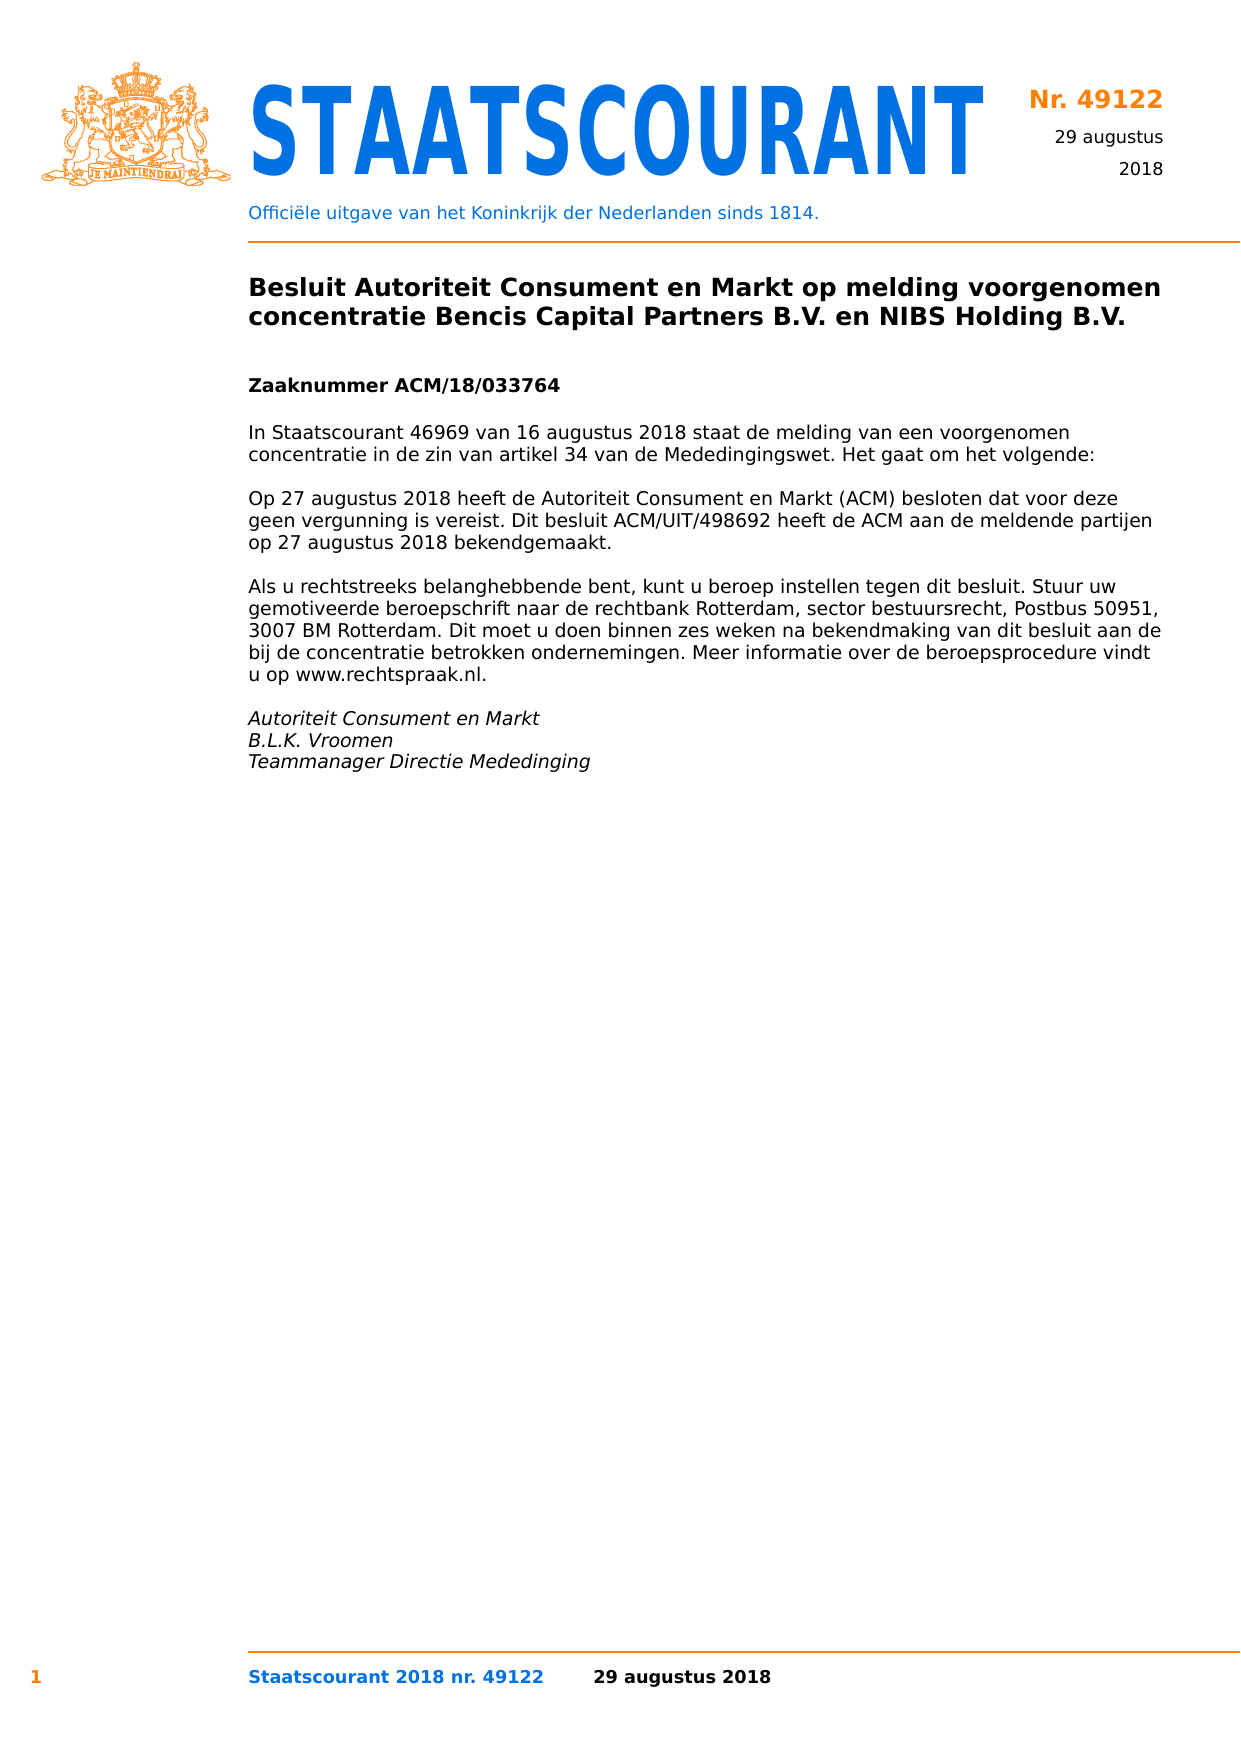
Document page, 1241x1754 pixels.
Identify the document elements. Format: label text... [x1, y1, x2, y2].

table_cell 29 augustus [998, 121, 1240, 153]
table_header STAATSCOURANT [248, 62, 998, 203]
text Als u rechtstreeks belanghebbende bent, kunt u beroep instellen tegen dit besluit. Stuur uw gemotiveerde beroepschrift naar de rechtbank Rotterdam, sector bestuursrecht, Postbus 50951, 3007 BM Rotterdam. Dit moet u doen binnen zes weken na bekendmaking van dit besluit aan de bij de concentratie betrokken ondernemingen. Meer informatie over de beroepsprocedure vindt u op www.rechtspraak.nl. [248, 576, 1163, 686]
picture [41, 62, 231, 186]
subtitle Zaaknummer ACM/18/033764 [248, 375, 1163, 397]
text Autoriteit Consument en Markt B.L.K. Vroomen Teammanager Directie Mededinging [248, 707, 1163, 773]
table_cell Officiële uitgave van het Koninkrijk der Nederlanden sinds 1814. [248, 203, 1240, 241]
table_cell 2018 [998, 153, 1240, 203]
table_header Nr. 49122 [998, 62, 1240, 121]
subtitle Besluit Autoriteit Consument en Markt op melding voorgenomen concentratie Bencis Capital Partners B.V. en NIBS Holding B.V. [248, 273, 1163, 331]
table_header [25, 62, 248, 241]
text In Staatscourant 46969 van 16 augustus 2018 staat de melding van een voorgenomen concentratie in de zin van artikel 34 van de Mededingingswet. Het gaat om het volgende: [248, 422, 1163, 466]
text Op 27 augustus 2018 heeft de Autoriteit Consument en Markt (ACM) besloten dat voor deze geen vergunning is vereist. Dit besluit ACM/UIT/498692 heeft de ACM aan de meldende partijen op 27 augustus 2018 bekendgemaakt. [248, 488, 1163, 554]
